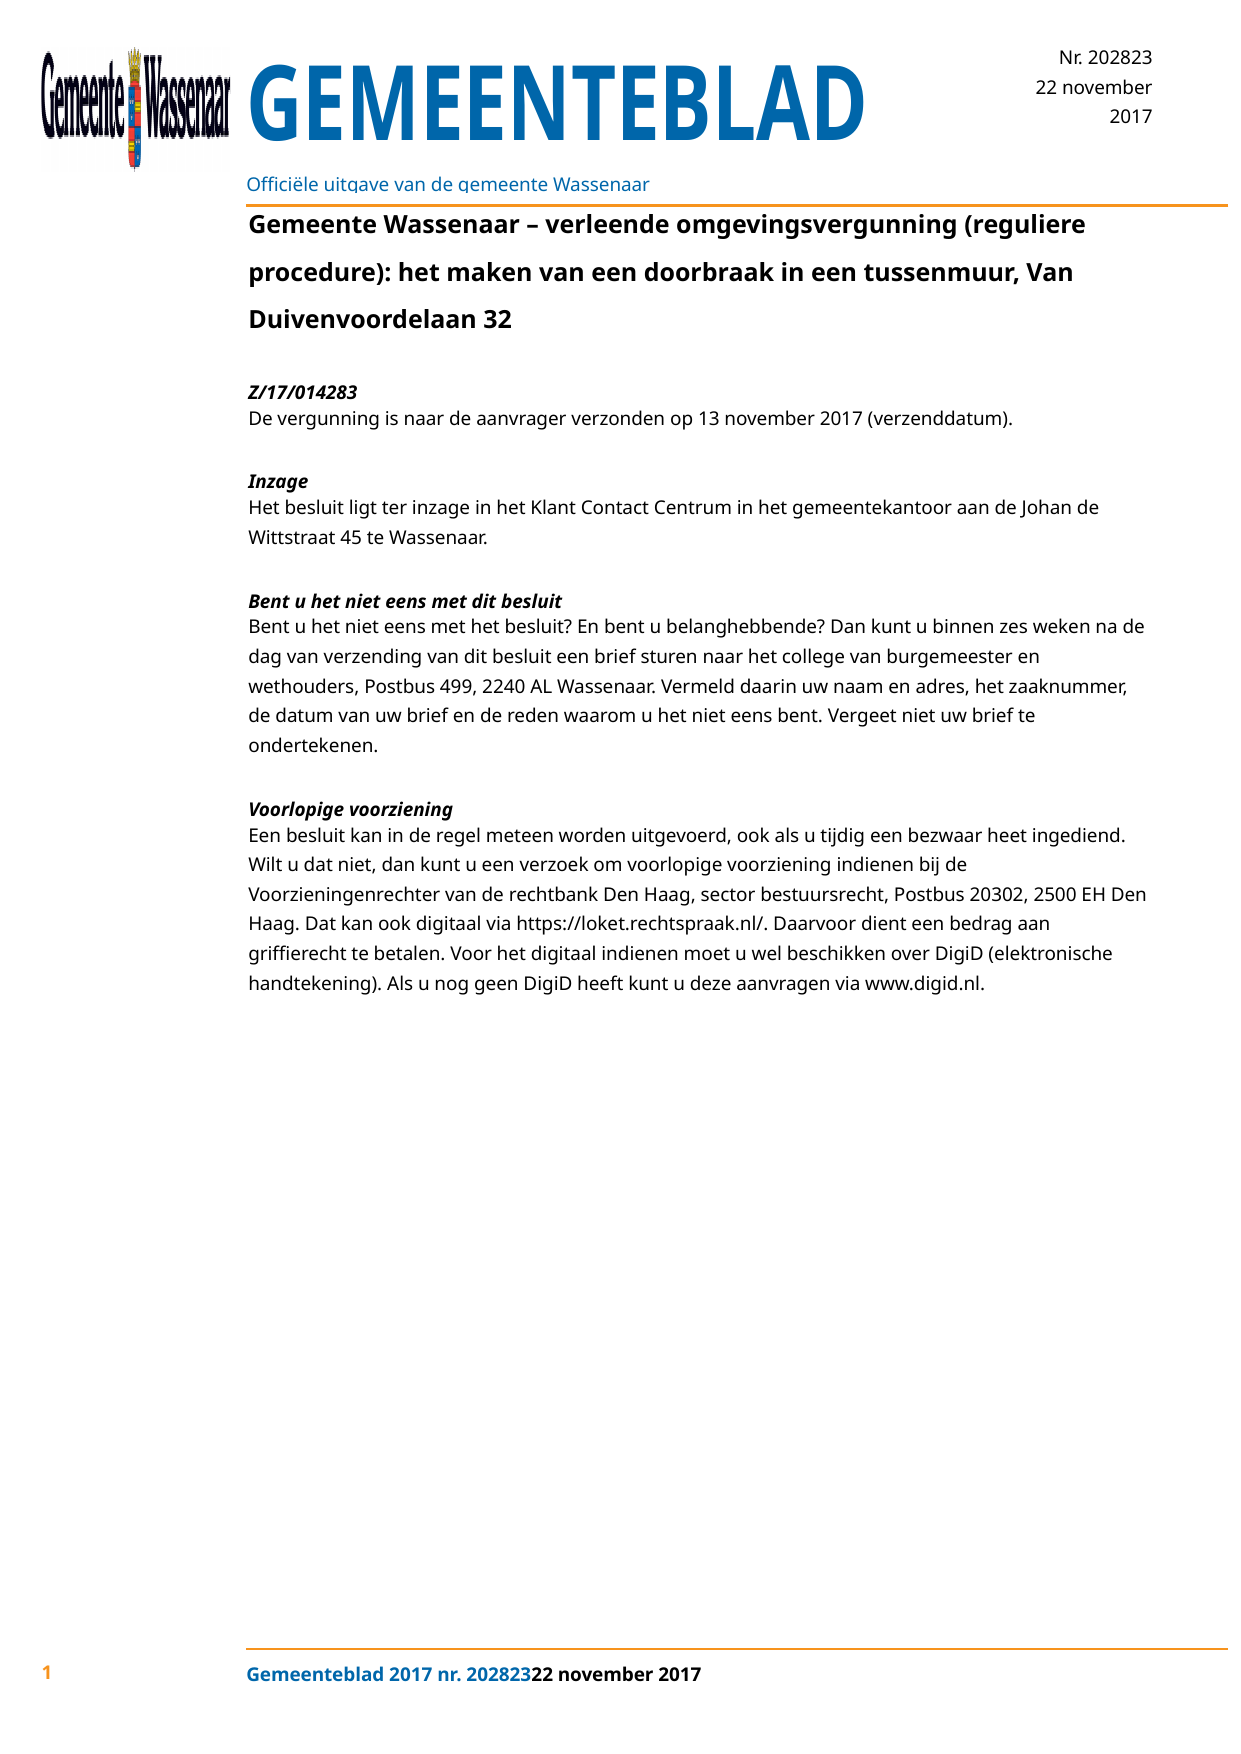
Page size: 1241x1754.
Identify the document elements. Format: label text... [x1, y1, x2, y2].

text Inzage [248, 469, 1152, 494]
picture [41, 47, 231, 172]
text Bent u het niet eens met dit besluit [248, 588, 1152, 614]
text Een besluit kan in de regel meteen worden uitgevoerd, ook als u tijdig een bezwaar heet ingediend. Wilt u dat niet, dan kunt u een verzoek om voorlopige voorziening indienen bij de Voorzieningenrechter van de rechtbank Den Haag, sector bestuursrecht, Postbus 20302, 2500 EH Den Haag. Dat kan ook digitaal via https://loket.rechtspraak.nl/. Daarvoor dient een bedrag aan griffierecht te betalen. Voor het digitaal indienen moet u wel beschikken over DigiD (elektronische handtekening). Als u nog geen DigiD heeft kunt u deze aanvragen via www.digid.nl. [248, 822, 1152, 995]
text Het besluit ligt ter inzage in het Klant Contact Centrum in het gemeentekantoor aan de Johan de Wittstraat 45 te Wassenaar. [248, 494, 1152, 550]
text Voorlopige voorziening [248, 796, 1152, 822]
text Gemeente Wassenaar – verleende omgevingsvergunning (reguliere procedure): het maken van een doorbraak in een tussenmuur, Van Duivenvoordelaan 32 [248, 207, 1152, 336]
text De vergunning is naar de aanvrager verzonden op 13 november 2017 (verzenddatum). [248, 405, 1152, 431]
text Z/17/014283 [248, 379, 1152, 405]
text Bent u het niet eens met het besluit? En bent u belanghebbende? Dan kunt u binnen zes weken na de dag van verzending van dit besluit een brief sturen naar het college van burgemeester en wethouders, Postbus 499, 2240 AL Wassenaar. Vermeld daarin uw naam en adres, het zaaknummer, de datum van uw brief en de reden waarom u het niet eens bent. Vergeet niet uw brief te ondertekenen. [248, 614, 1152, 758]
